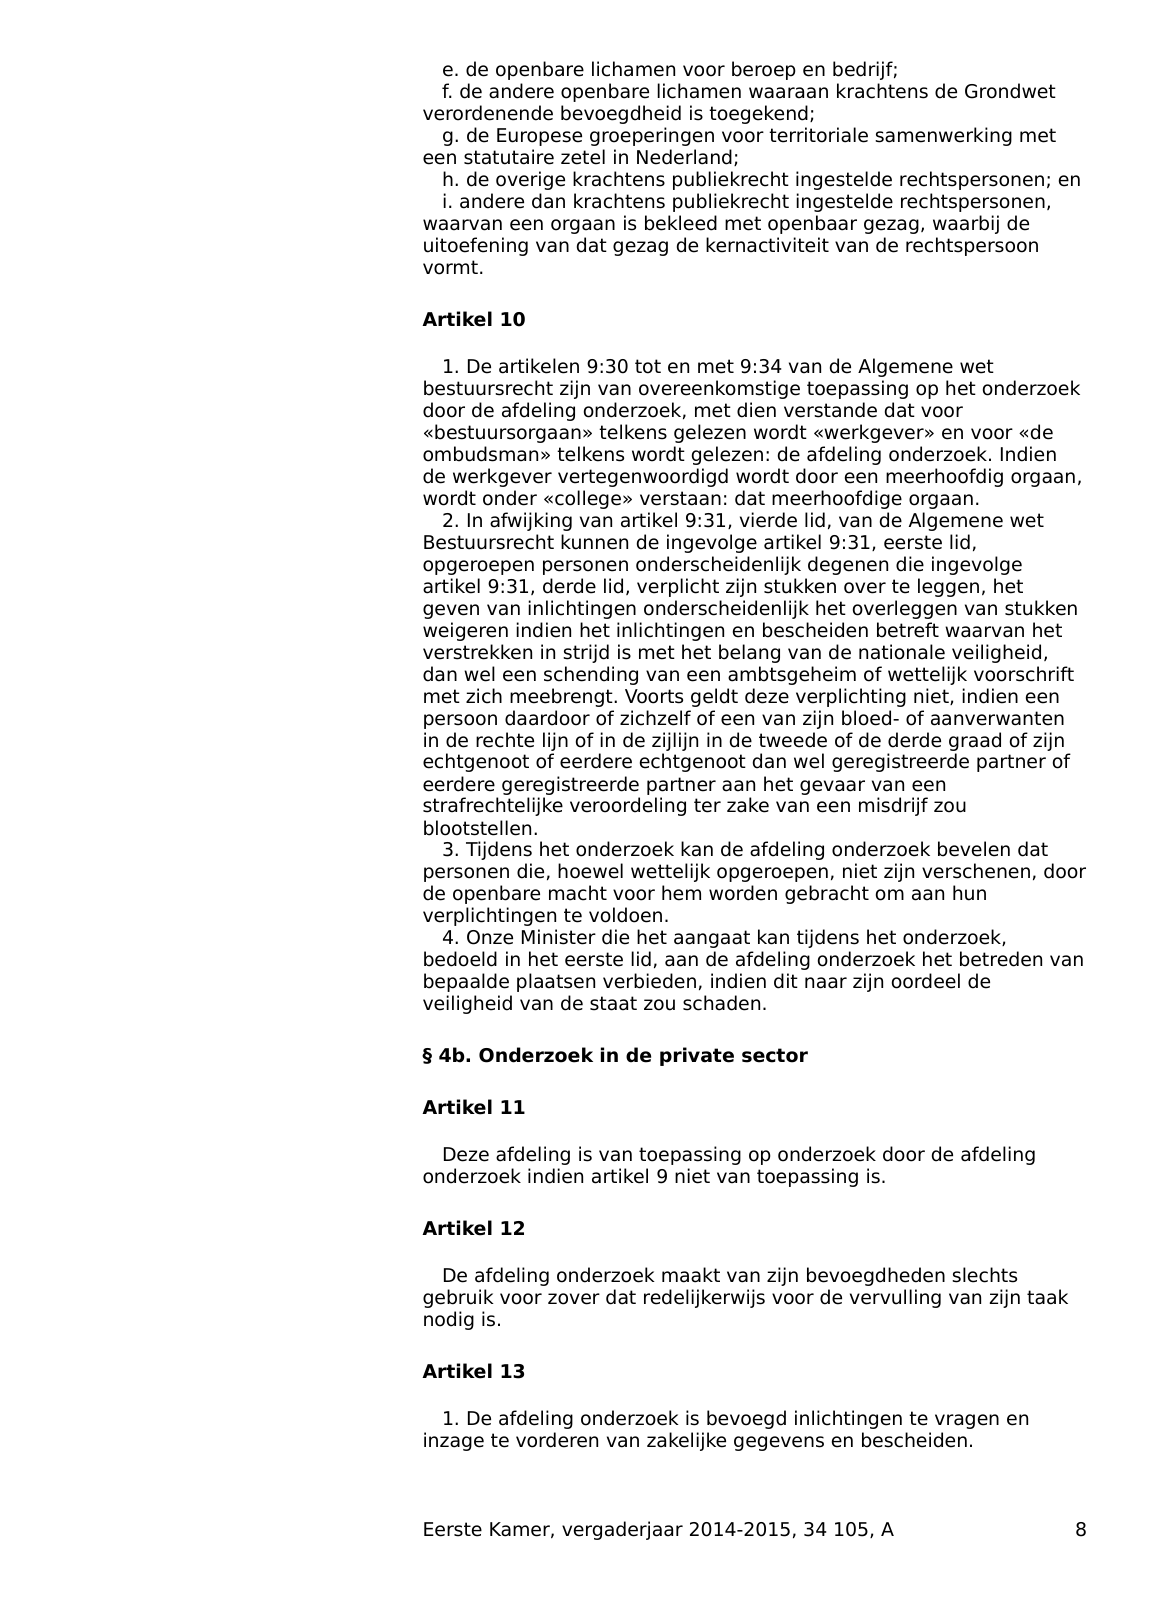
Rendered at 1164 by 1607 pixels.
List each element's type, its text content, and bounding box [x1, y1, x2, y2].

text 3. Tijdens het onderzoek kan de afdeling onderzoek bevelen dat personen die, hoewel wettelijk opgeroepen, niet zijn verschenen, door de openbare macht voor hem worden gebracht om aan hun verplichtingen te voldoen. [422, 839, 1087, 927]
text 1. De artikelen 9:30 tot en met 9:34 van de Algemene wet bestuursrecht zijn van overeenkomstige toepassing op het onderzoek door de afdeling onderzoek, met dien verstande dat voor «bestuursorgaan» telkens gelezen wordt «werkgever» en voor «de ombudsman» telkens wordt gelezen: de afdeling onderzoek. Indien de werkgever vertegenwoordigd wordt door een meerhoofdig orgaan, wordt onder «college» verstaan: dat meerhoofdige orgaan. [422, 356, 1087, 510]
text i. andere dan krachtens publiekrecht ingestelde rechtspersonen, waarvan een orgaan is bekleed met openbaar gezag, waarbij de uitoefening van dat gezag de kernactiviteit van de rechtspersoon vormt. [422, 191, 1087, 279]
text e. de openbare lichamen voor beroep en bedrijf; [422, 59, 1087, 81]
subtitle Artikel 12 [422, 1218, 1087, 1240]
text h. de overige krachtens publiekrecht ingestelde rechtspersonen; en [422, 169, 1087, 191]
text g. de Europese groeperingen voor territoriale samenwerking met een statutaire zetel in Nederland; [422, 125, 1087, 169]
text 2. In afwijking van artikel 9:31, vierde lid, van de Algemene wet Bestuursrecht kunnen de ingevolge artikel 9:31, eerste lid, opgeroepen personen onderscheidenlijk degenen die ingevolge artikel 9:31, derde lid, verplicht zijn stukken over te leggen, het geven van inlichtingen onderscheidenlijk het overleggen van stukken weigeren indien het inlichtingen en bescheiden betreft waarvan het verstrekken in strijd is met het belang van de nationale veiligheid, dan wel een schending van een ambtsgeheim of wettelijk voorschrift met zich meebrengt. Voorts geldt deze verplichting niet, indien een persoon daardoor of zichzelf of een van zijn bloed- of aanverwanten in de rechte lijn of in de zijlijn in de tweede of de derde graad of zijn echtgenoot of eerdere echtgenoot dan wel geregistreerde partner of eerdere geregistreerde partner aan het gevaar van een strafrechtelijke veroordeling ter zake van een misdrijf zou blootstellen. [422, 510, 1087, 839]
text f. de andere openbare lichamen waaraan krachtens de Grondwet verordenende bevoegdheid is toegekend; [422, 81, 1087, 125]
text 1. De afdeling onderzoek is bevoegd inlichtingen te vragen en inzage te vorderen van zakelijke gegevens en bescheiden. [422, 1408, 1087, 1452]
subtitle Artikel 11 [422, 1097, 1087, 1119]
subtitle § 4b. Onderzoek in de private sector [422, 1045, 1087, 1067]
text 4. Onze Minister die het aangaat kan tijdens het onderzoek, bedoeld in het eerste lid, aan de afdeling onderzoek het betreden van bepaalde plaatsen verbieden, indien dit naar zijn oordeel de veiligheid van de staat zou schaden. [422, 927, 1087, 1015]
text De afdeling onderzoek maakt van zijn bevoegdheden slechts gebruik voor zover dat redelijkerwijs voor de vervulling van zijn taak nodig is. [422, 1265, 1087, 1331]
subtitle Artikel 10 [422, 309, 1087, 331]
subtitle Artikel 13 [422, 1361, 1087, 1383]
text Deze afdeling is van toepassing op onderzoek door de afdeling onderzoek indien artikel 9 niet van toepassing is. [422, 1144, 1087, 1188]
